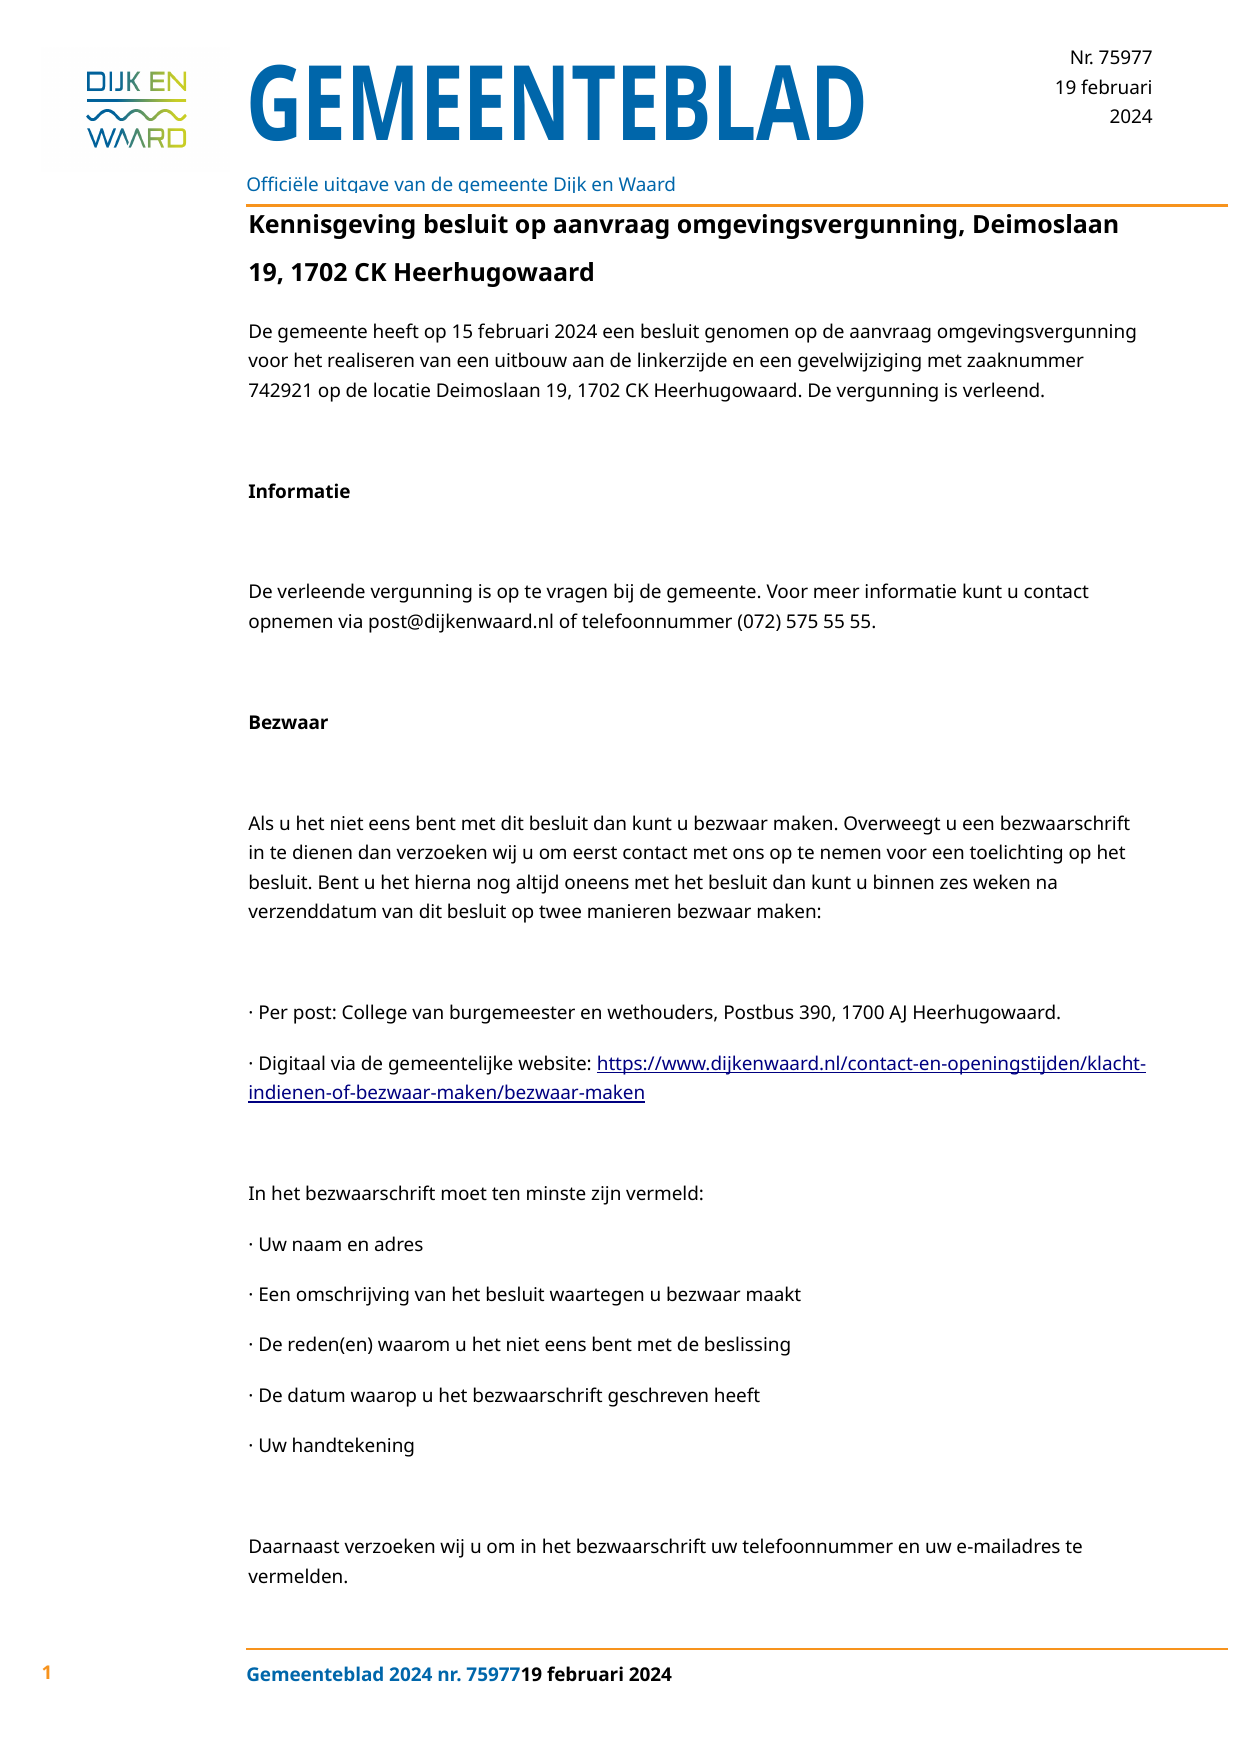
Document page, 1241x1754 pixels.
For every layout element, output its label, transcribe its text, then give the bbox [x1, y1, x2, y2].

text Kennisgeving besluit op aanvraag omgevingsvergunning, Deimoslaan 19, 1702 CK Heerhugowaard [248, 207, 1152, 288]
text · Uw naam en adres [248, 1231, 1152, 1257]
text · Per post: College van burgemeester en wethouders, Postbus 390, 1700 AJ Heerhugowaard. [248, 999, 1152, 1025]
text · Een omschrijving van het besluit waartegen u bezwaar maakt [248, 1281, 1152, 1307]
text · Uw handtekening [248, 1432, 1152, 1458]
text In het bezwaarschrift moet ten minste zijn vermeld: [248, 1180, 1152, 1206]
picture [41, 47, 231, 172]
text · De reden(en) waarom u het niet eens bent met de beslissing [248, 1332, 1152, 1357]
text Daarnaast verzoeken wij u om in het bezwaarschrift uw telefoonnummer en uw e-mailadres te vermelden. [248, 1533, 1152, 1589]
text · De datum waarop u het bezwaarschrift geschreven heeft [248, 1382, 1152, 1408]
text Bezwaar [248, 709, 1152, 735]
text Als u het niet eens bent met dit besluit dan kunt u bezwaar maken. Overweegt u een bezwaarschrift in te dienen dan verzoeken wij u om eerst contact met ons op te nemen voor een toelichting op het besluit. Bent u het hierna nog altijd oneens met het besluit dan kunt u binnen zes weken na verzenddatum van dit besluit op twee manieren bezwaar maken: [248, 810, 1152, 924]
text De gemeente heeft op 15 februari 2024 een besluit genomen op de aanvraag omgevingsvergunning voor het realiseren van een uitbouw aan de linkerzijde en een gevelwijziging met zaaknummer 742921 op de locatie Deimoslaan 19, 1702 CK Heerhugowaard. De vergunning is verleend. [248, 318, 1152, 403]
text · Digitaal via de gemeentelijke website: https://www.dijkenwaard.nl/contact-en-openingstijden/klacht-indienen-of-bezwaar-maken/bezwaar-maken [248, 1050, 1152, 1105]
text De verleende vergunning is op te vragen bij de gemeente. Voor meer informatie kunt u contact opnemen via post@dijkenwaard.nl of telefoonnummer (072) 575 55 55. [248, 579, 1152, 634]
text Informatie [248, 478, 1152, 504]
